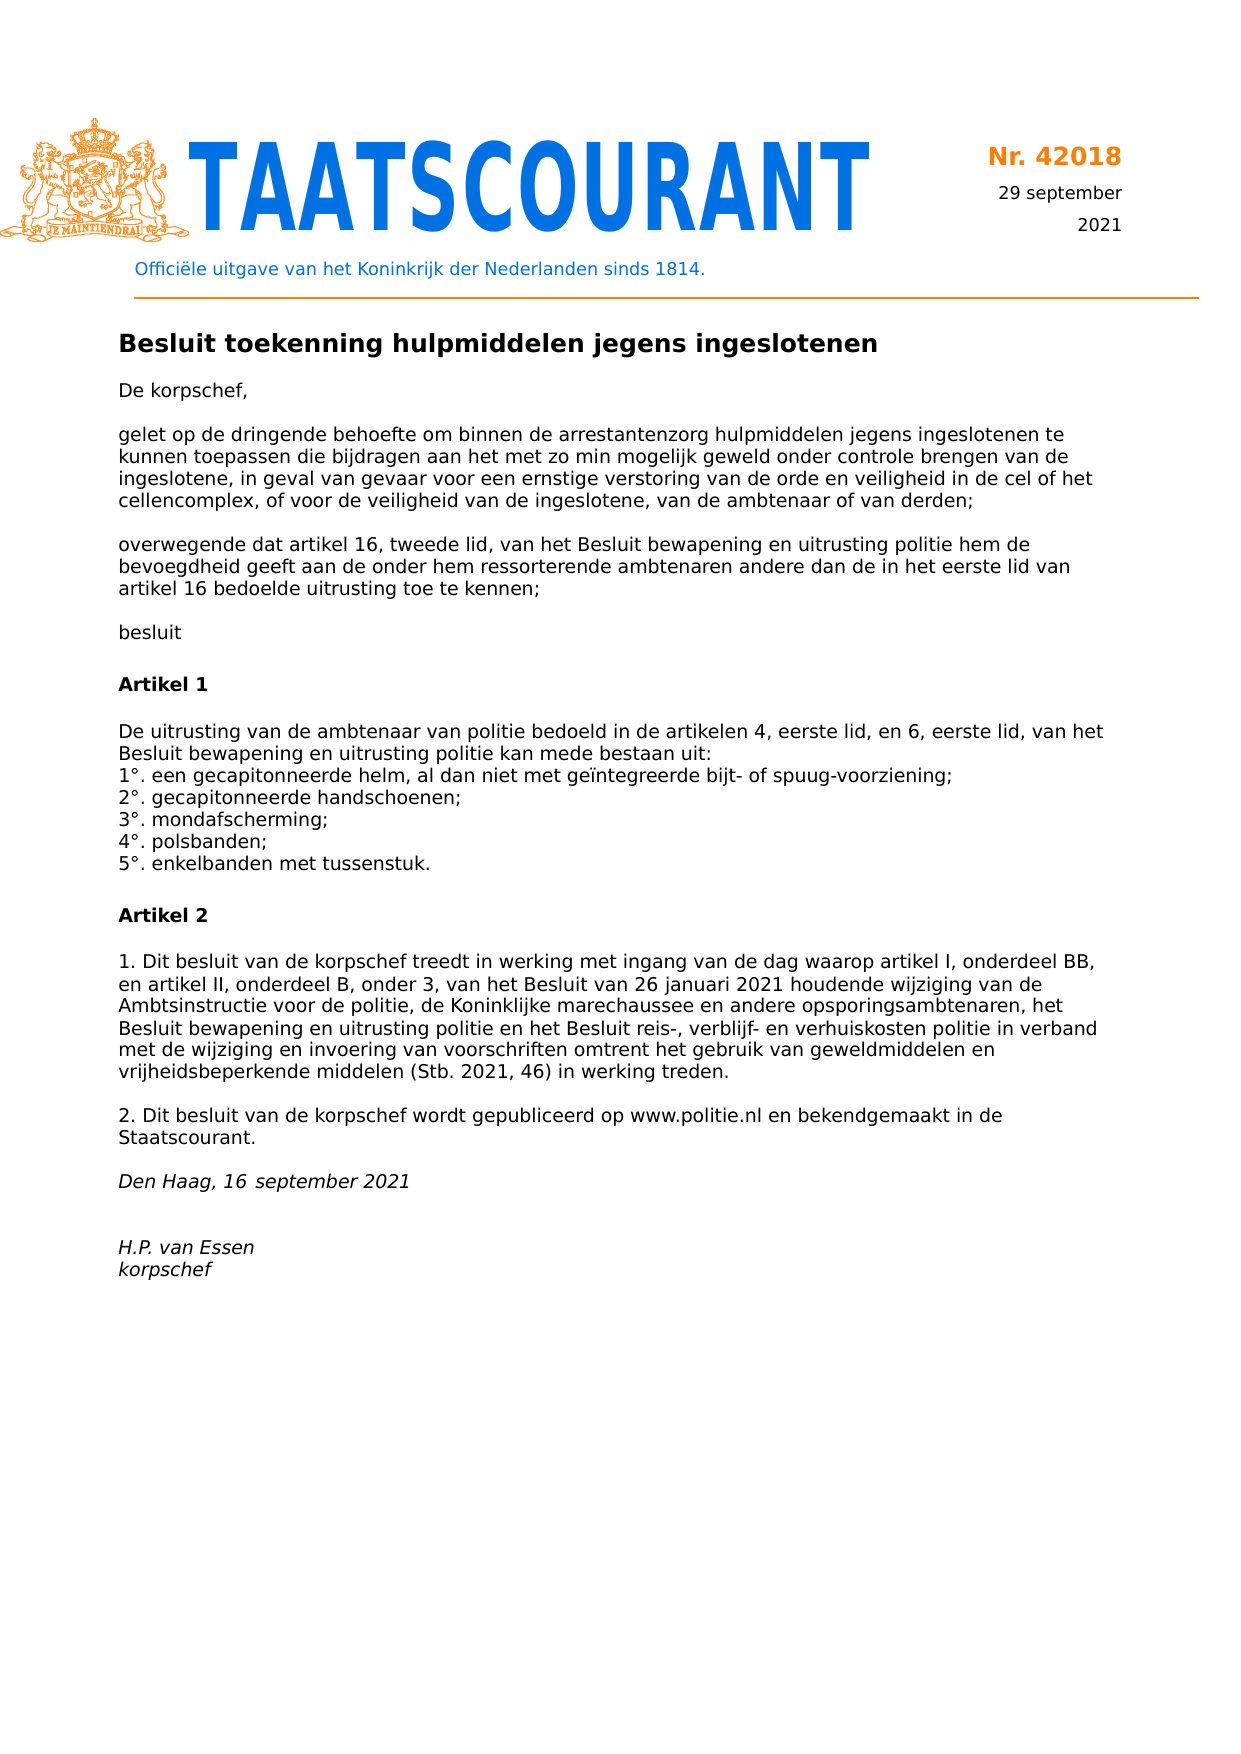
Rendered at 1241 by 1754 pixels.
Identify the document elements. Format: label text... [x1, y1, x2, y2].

text gelet op de dringende behoefte om binnen de arrestantenzorg hulpmiddelen jegens ingeslotenen te kunnen toepassen die bijdragen aan het met zo min mogelijk geweld onder controle brengen van de ingeslotene, in geval van gevaar voor een ernstige verstoring van de orde en veiligheid in de cel of het cellencomplex, of voor de veiligheid van de ingeslotene, van de ambtenaar of van derden; [118, 424, 1122, 512]
subtitle Artikel 2 [118, 904, 1122, 926]
table_header Nr. 42018 [939, 118, 1199, 177]
text Den Haag, 16 september 2021 [118, 1171, 1122, 1193]
table_cell 2021 [939, 209, 1199, 259]
text 4°. polsbanden; [118, 831, 1122, 852]
text H.P. van Essen korpschef [118, 1215, 1122, 1281]
subtitle Artikel 1 [118, 674, 1122, 696]
subtitle Besluit toekenning hulpmiddelen jegens ingeslotenen [118, 329, 1122, 358]
text 2. Dit besluit van de korpschef wordt gepubliceerd op www.politie.nl en bekendgemaakt in de Staatscourant. [118, 1105, 1122, 1149]
text 3°. mondafscherming; [118, 808, 1122, 831]
text 1. Dit besluit van de korpschef treedt in werking met ingang van de dag waarop artikel I, onderdeel BB, en artikel II, onderdeel B, onder 3, van het Besluit van 26 januari 2021 houdende wijziging van de Ambtsinstructie voor de politie, de Koninklijke marechaussee en andere opsporingsambtenaren, het Besluit bewapening en uitrusting politie en het Besluit reis-, verblijf- en verhuiskosten politie in verband met de wijziging en invoering van voorschriften omtrent het gebruik van geweldmiddelen en vrijheidsbeperkende middelen (Stb. 2021, 46) in werking treden. [118, 951, 1122, 1083]
picture [0, 118, 189, 242]
table_header STAATSCOURANT [134, 118, 939, 259]
table_cell 29 september [939, 177, 1199, 209]
text 5°. enkelbanden met tussenstuk. [118, 852, 1122, 874]
table_cell Officiële uitgave van het Koninkrijk der Nederlanden sinds 1814. [134, 259, 1199, 297]
text De uitrusting van de ambtenaar van politie bedoeld in de artikelen 4, eerste lid, en 6, eerste lid, van het Besluit bewapening en uitrusting politie kan mede bestaan uit: [118, 721, 1122, 764]
text overwegende dat artikel 16, tweede lid, van het Besluit bewapening en uitrusting politie hem de bevoegdheid geeft aan de onder hem ressorterende ambtenaren andere dan de in het eerste lid van artikel 16 bedoelde uitrusting toe te kennen; [118, 534, 1122, 600]
text 2°. gecapitonneerde handschoenen; [118, 787, 1122, 808]
table_header [0, 242, 134, 297]
text 1°. een gecapitonneerde helm, al dan niet met geïntegreerde bijt- of spuug-voorziening; [118, 764, 1122, 787]
text besluit [118, 622, 1122, 644]
text De korpschef, [118, 380, 1122, 402]
